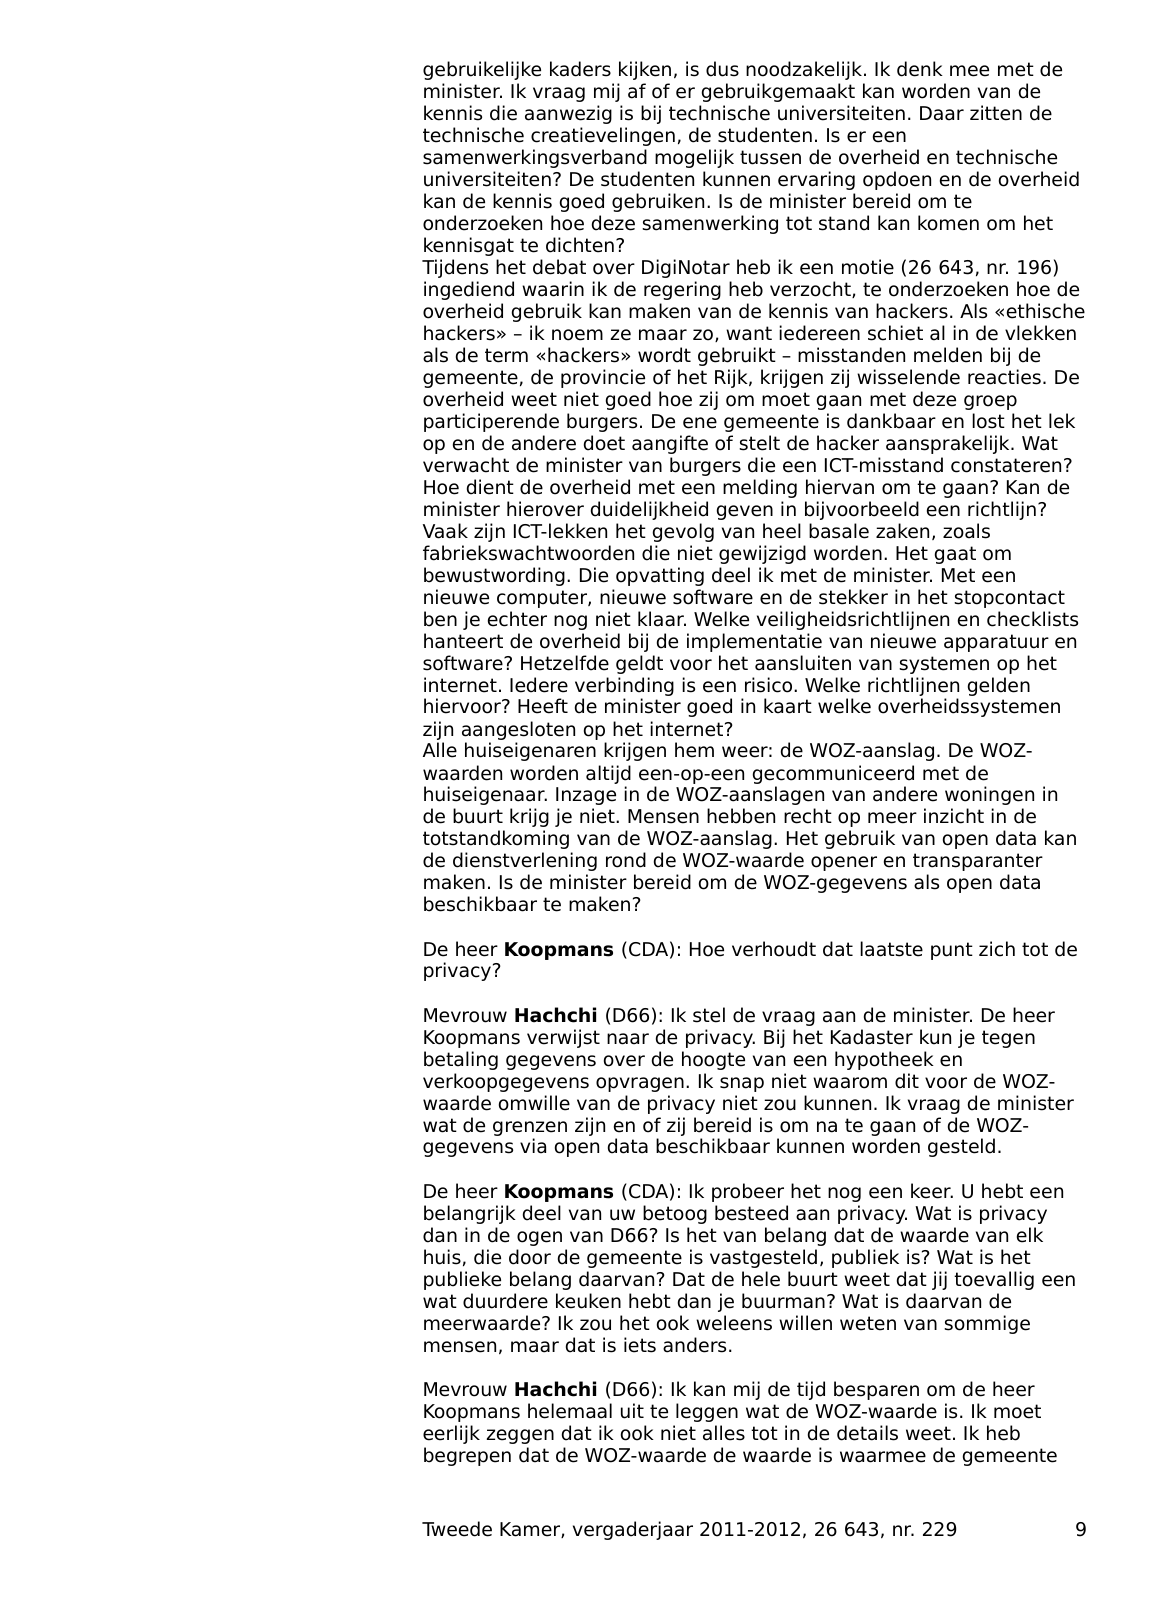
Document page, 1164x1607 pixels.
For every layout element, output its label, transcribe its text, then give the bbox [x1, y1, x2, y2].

text Tijdens het debat over DigiNotar heb ik een motie (26 643, nr. 196) ingediend waarin ik de regering heb verzocht, te onderzoeken hoe de overheid gebruik kan maken van de kennis van hackers. Als «ethische hackers» – ik noem ze maar zo, want iedereen schiet al in de vlekken als de term «hackers» wordt gebruikt – misstanden melden bij de gemeente, de provincie of het Rijk, krijgen zij wisselende reacties. De overheid weet niet goed hoe zij om moet gaan met deze groep participerende burgers. De ene gemeente is dankbaar en lost het lek op en de andere doet aangifte of stelt de hacker aansprakelijk. Wat verwacht de minister van burgers die een ICT-misstand constateren? Hoe dient de overheid met een melding hiervan om te gaan? Kan de minister hierover duidelijkheid geven in bijvoorbeeld een richtlijn? [422, 257, 1087, 521]
text Mevrouw Hachchi (D66): Ik stel de vraag aan de minister. De heer Koopmans verwijst naar de privacy. Bij het Kadaster kun je tegen betaling gegevens over de hoogte van een hypotheek en verkoopgegevens opvragen. Ik snap niet waarom dit voor de WOZ-waarde omwille van de privacy niet zou kunnen. Ik vraag de minister wat de grenzen zijn en of zij bereid is om na te gaan of de WOZ-gegevens via open data beschikbaar kunnen worden gesteld. [422, 1004, 1087, 1158]
text Alle huiseigenaren krijgen hem weer: de WOZ-aanslag. De WOZ-waarden worden altijd een-op-een gecommuniceerd met de huiseigenaar. Inzage in de WOZ-aanslagen van andere woningen in de buurt krijg je niet. Mensen hebben recht op meer inzicht in de totstandkoming van de WOZ-aanslag. Het gebruik van open data kan de dienstverlening rond de WOZ-waarde opener en transparanter maken. Is de minister bereid om de WOZ-gegevens als open data beschikbaar te maken? [422, 740, 1087, 916]
text De heer Koopmans (CDA): Ik probeer het nog een keer. U hebt een belangrijk deel van uw betoog besteed aan privacy. Wat is privacy dan in de ogen van D66? Is het van belang dat de waarde van elk huis, die door de gemeente is vastgesteld, publiek is? Wat is het publieke belang daarvan? Dat de hele buurt weet dat jij toevallig een wat duurdere keuken hebt dan je buurman? Wat is daarvan de meerwaarde? Ik zou het ook weleens willen weten van sommige mensen, maar dat is iets anders. [422, 1181, 1087, 1356]
text gebruikelijke kaders kijken, is dus noodzakelijk. Ik denk mee met de minister. Ik vraag mij af of er gebruikgemaakt kan worden van de kennis die aanwezig is bij technische universiteiten. Daar zitten de technische creatievelingen, de studenten. Is er een samenwerkingsverband mogelijk tussen de overheid en technische universiteiten? De studenten kunnen ervaring opdoen en de overheid kan de kennis goed gebruiken. Is de minister bereid om te onderzoeken hoe deze samenwerking tot stand kan komen om het kennisgat te dichten? [422, 59, 1087, 257]
text Mevrouw Hachchi (D66): Ik kan mij de tijd besparen om de heer Koopmans helemaal uit te leggen wat de WOZ-waarde is. Ik moet eerlijk zeggen dat ik ook niet alles tot in de details weet. Ik heb begrepen dat de WOZ-waarde de waarde is waarmee de gemeente [422, 1379, 1087, 1467]
text De heer Koopmans (CDA): Hoe verhoudt dat laatste punt zich tot de privacy? [422, 938, 1087, 982]
text Vaak zijn ICT-lekken het gevolg van heel basale zaken, zoals fabriekswachtwoorden die niet gewijzigd worden. Het gaat om bewustwording. Die opvatting deel ik met de minister. Met een nieuwe computer, nieuwe software en de stekker in het stopcontact ben je echter nog niet klaar. Welke veiligheidsrichtlijnen en checklists hanteert de overheid bij de implementatie van nieuwe apparatuur en software? Hetzelfde geldt voor het aansluiten van systemen op het internet. Iedere verbinding is een risico. Welke richtlijnen gelden hiervoor? Heeft de minister goed in kaart welke overheidssystemen zijn aangesloten op het internet? [422, 521, 1087, 740]
